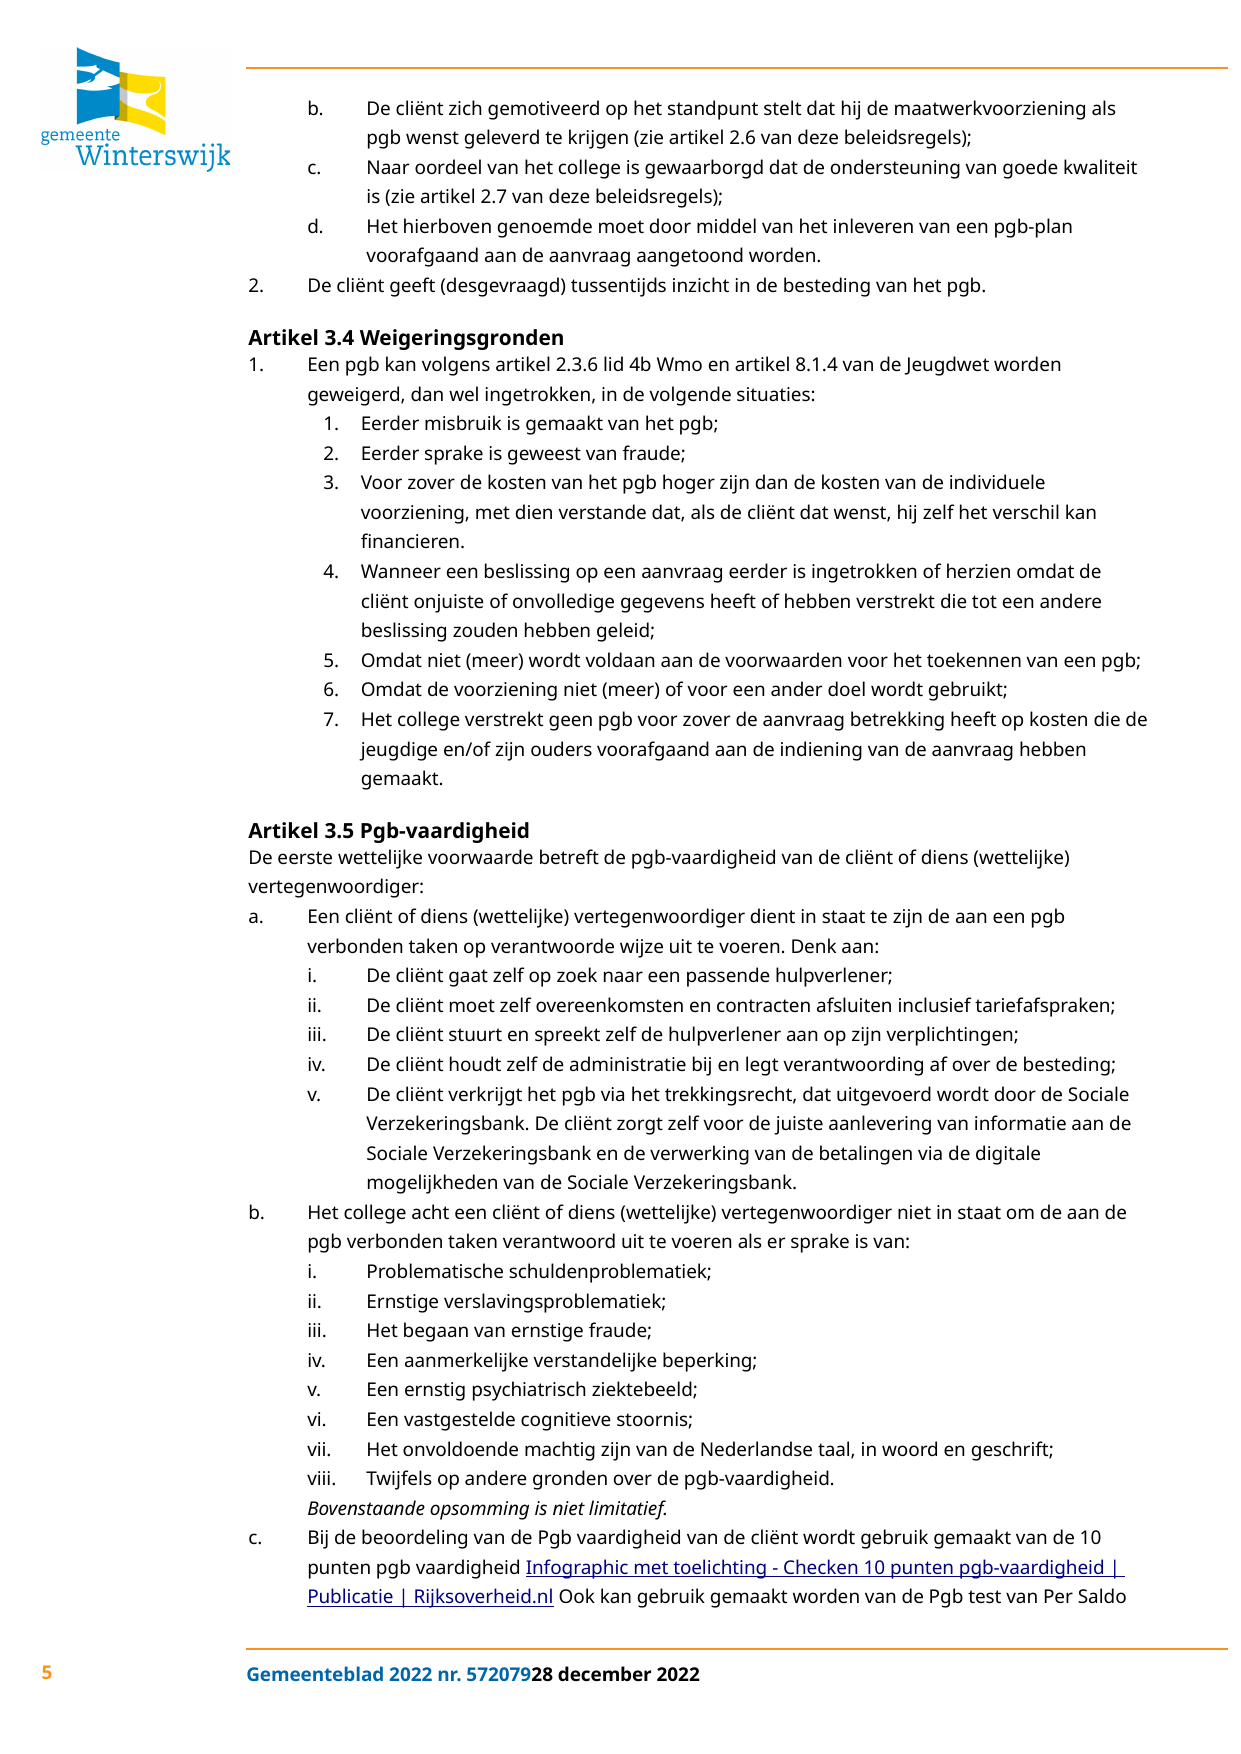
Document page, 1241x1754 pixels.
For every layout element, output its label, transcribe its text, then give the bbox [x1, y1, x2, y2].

list Voor zover de kosten van het pgb hoger zijn dan de kosten van de individuele voorziening, met dien verstande dat, als de cliënt dat wenst, hij zelf het verschil kan financieren. [323, 469, 1152, 554]
list Bovenstaande opsomming is niet limitatief. [248, 1495, 1152, 1521]
text De eerste wettelijke voorwaarde betreft de pgb-vaardigheid van de cliënt of diens (wettelijke) vertegenwoordiger: [248, 844, 1152, 899]
list Eerder misbruik is gemaakt van het pgb; [323, 410, 1152, 436]
list De cliënt stuurt en spreekt zelf de hulpverlener aan op zijn verplichtingen; [307, 1022, 1152, 1047]
list Een cliënt of diens (wettelijke) vertegenwoordiger dient in staat te zijn de aan een pgb verbonden taken op verantwoorde wijze uit te voeren. Denk aan: [248, 903, 1152, 959]
list Een aanmerkelijke verstandelijke beperking; [307, 1347, 1152, 1373]
list Problematische schuldenproblematiek; [307, 1258, 1152, 1284]
list Bij de beoordeling van de Pgb vaardigheid van de cliënt wordt gebruik gemaakt van de 10 punten pgb vaardigheid Infographic met toelichting - Checken 10 punten pgb-vaardigheid | Publicatie | Rijksoverheid.nl Ook kan gebruik gemaakt worden van de Pgb test van Per Saldo [248, 1524, 1152, 1609]
list Omdat de voorziening niet (meer) of voor een ander doel wordt gebruikt; [323, 677, 1152, 702]
list Naar oordeel van het college is gewaarborgd dat de ondersteuning van goede kwaliteit is (zie artikel 2.7 van deze beleidsregels); [307, 154, 1152, 209]
list Een ernstig psychiatrisch ziektebeeld; [307, 1377, 1152, 1402]
list Ernstige verslavingsproblematiek; [307, 1288, 1152, 1314]
list Het college verstrekt geen pgb voor zover de aanvraag betrekking heeft op kosten die de jeugdige en/of zijn ouders voorafgaand aan de indiening van de aanvraag hebben gemaakt. [323, 706, 1152, 791]
text Artikel 3.4 Weigeringsgronden [248, 323, 1152, 351]
picture [225, 153, 231, 162]
list Het hierboven genoemde moet door middel van het inleveren van een pgb-plan voorafgaand aan de aanvraag aangetoond worden. [307, 213, 1152, 268]
list Het onvoldoende machtig zijn van de Nederlandse taal, in woord en geschrift; [307, 1436, 1152, 1462]
list Twijfels op andere gronden over de pgb-vaardigheid. [307, 1465, 1152, 1491]
list De cliënt gaat zelf op zoek naar een passende hulpverlener; [307, 962, 1152, 988]
text Artikel 3.5 Pgb-vaardigheid [248, 816, 1152, 844]
list Het begaan van ernstige fraude; [307, 1317, 1152, 1343]
list Een pgb kan volgens artikel 2.3.6 lid 4b Wmo en artikel 8.1.4 van de Jeugdwet worden geweigerd, dan wel ingetrokken, in de volgende situaties: [248, 351, 1152, 406]
list De cliënt moet zelf overeenkomsten en contracten afsluiten inclusief tariefafspraken; [307, 992, 1152, 1018]
list Een vastgestelde cognitieve stoornis; [307, 1406, 1152, 1432]
list De cliënt houdt zelf de administratie bij en legt verantwoording af over de besteding; [307, 1051, 1152, 1077]
picture [41, 47, 231, 172]
list Wanneer een beslissing op een aanvraag eerder is ingetrokken of herzien omdat de cliënt onjuiste of onvolledige gegevens heeft of hebben verstrekt die tot een andere beslissing zouden hebben geleid; [323, 558, 1152, 643]
list Omdat niet (meer) wordt voldaan aan de voorwaarden voor het toekennen van een pgb; [323, 647, 1152, 673]
list De cliënt verkrijgt het pgb via het trekkingsrecht, dat uitgevoerd wordt door de Sociale Verzekeringsbank. De cliënt zorgt zelf voor de juiste aanlevering van informatie aan de Sociale Verzekeringsbank en de verwerking van de betalingen via de digitale mogelijkheden van de Sociale Verzekeringsbank. [307, 1081, 1152, 1195]
list Eerder sprake is geweest van fraude; [323, 440, 1152, 466]
list De cliënt geeft (desgevraagd) tussentijds inzicht in de besteding van het pgb. [248, 272, 1152, 298]
list De cliënt zich gemotiveerd op het standpunt stelt dat hij de maatwerkvoorziening als pgb wenst geleverd te krijgen (zie artikel 2.6 van deze beleidsregels); [307, 95, 1152, 150]
list Het college acht een cliënt of diens (wettelijke) vertegenwoordiger niet in staat om de aan de pgb verbonden taken verantwoord uit te voeren als er sprake is van: [248, 1199, 1152, 1254]
